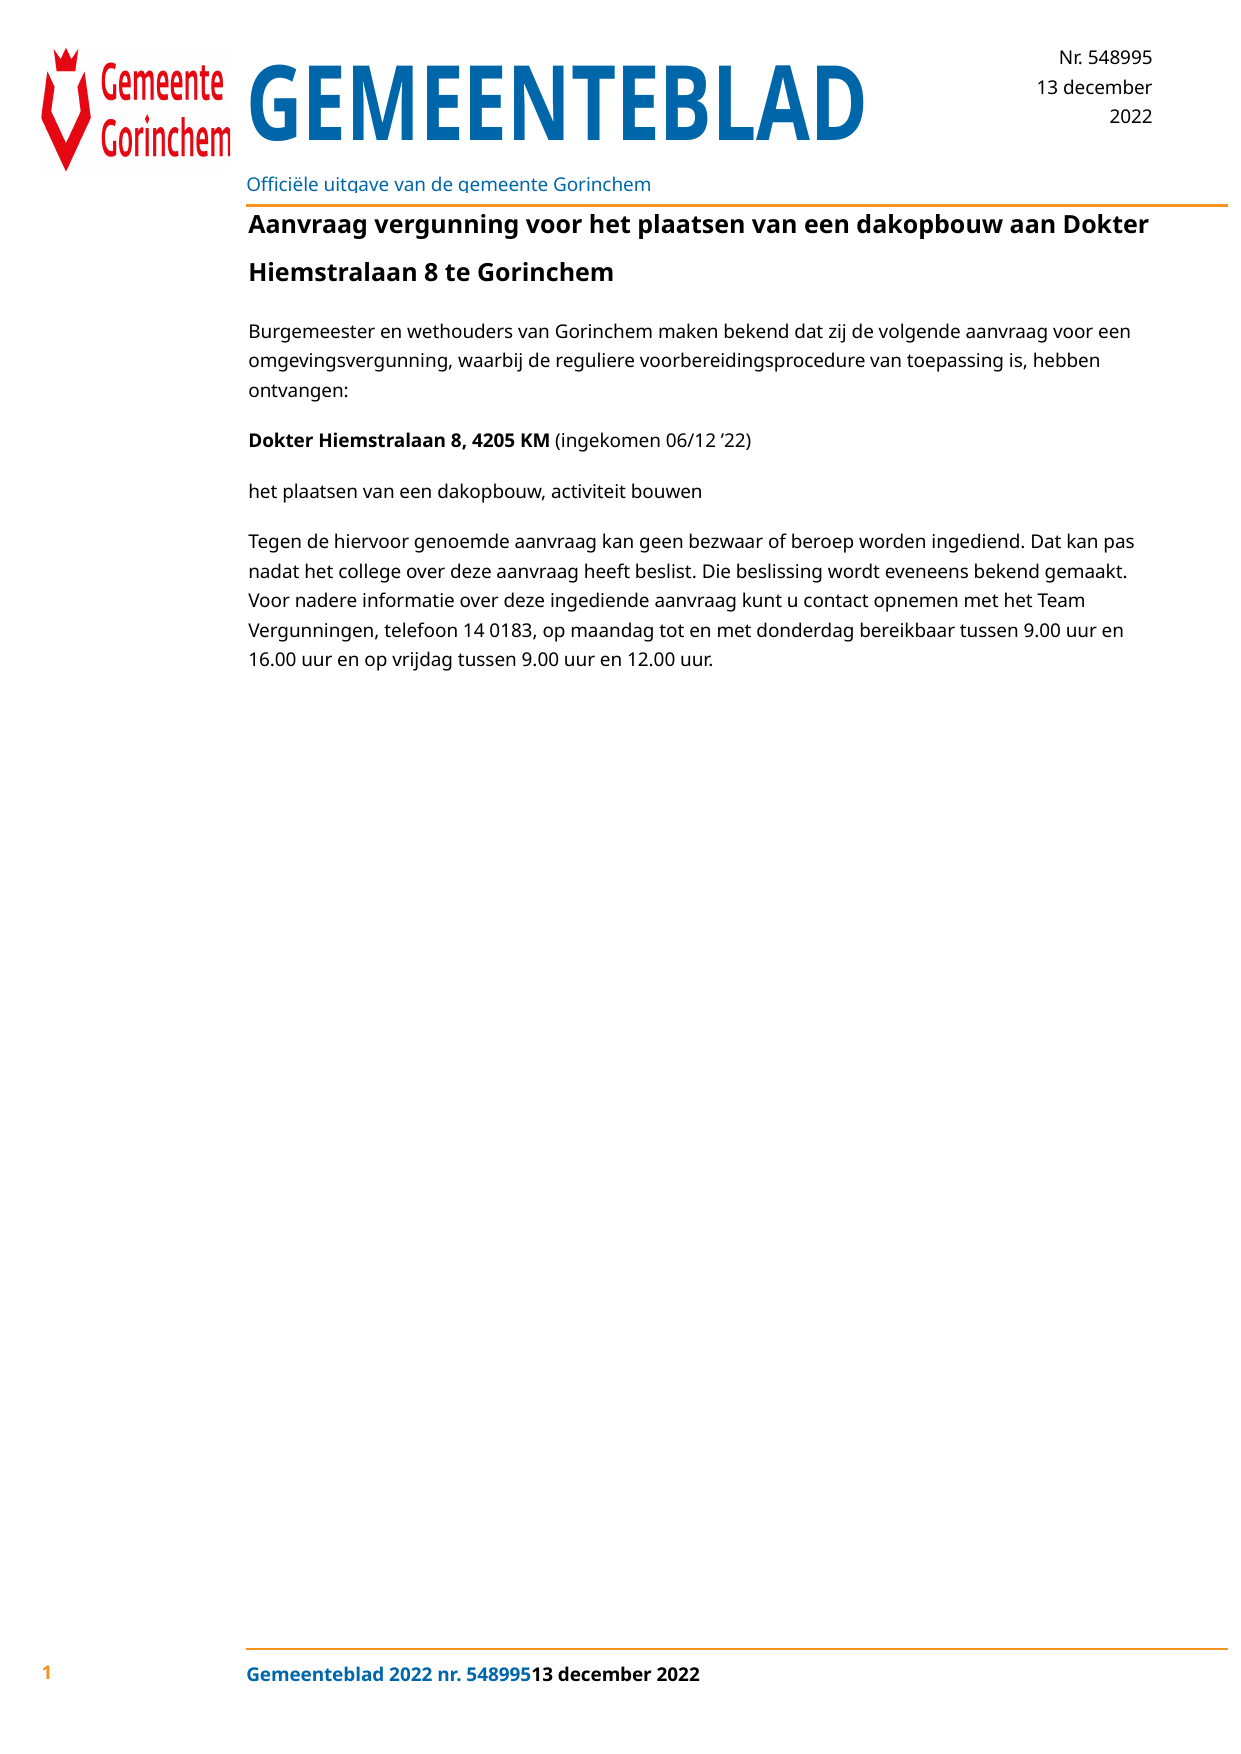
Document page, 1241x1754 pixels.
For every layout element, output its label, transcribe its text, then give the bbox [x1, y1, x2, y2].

text Tegen de hiervoor genoemde aanvraag kan geen bezwaar of beroep worden ingediend. Dat kan pas nadat het college over deze aanvraag heeft beslist. Die beslissing wordt eveneens bekend gemaakt. Voor nadere informatie over deze ingediende aanvraag kunt u contact opnemen met het Team Vergunningen, telefoon 14 0183, op maandag tot en met donderdag bereikbaar tussen 9.00 uur en 16.00 uur en op vrijdag tussen 9.00 uur en 12.00 uur. [248, 528, 1152, 672]
text Aanvraag vergunning voor het plaatsen van een dakopbouw aan Dokter Hiemstralaan 8 te Gorinchem [248, 207, 1152, 288]
text Dokter Hiemstralaan 8, 4205 KM (ingekomen 06/12 ’22) [248, 427, 1152, 453]
text Burgemeester en wethouders van Gorinchem maken bekend dat zij de volgende aanvraag voor een omgevingsvergunning, waarbij de reguliere voorbereidingsprocedure van toepassing is, hebben ontvangen: [248, 318, 1152, 403]
picture [41, 47, 231, 172]
text het plaatsen van een dakopbouw, activiteit bouwen [248, 478, 1152, 504]
